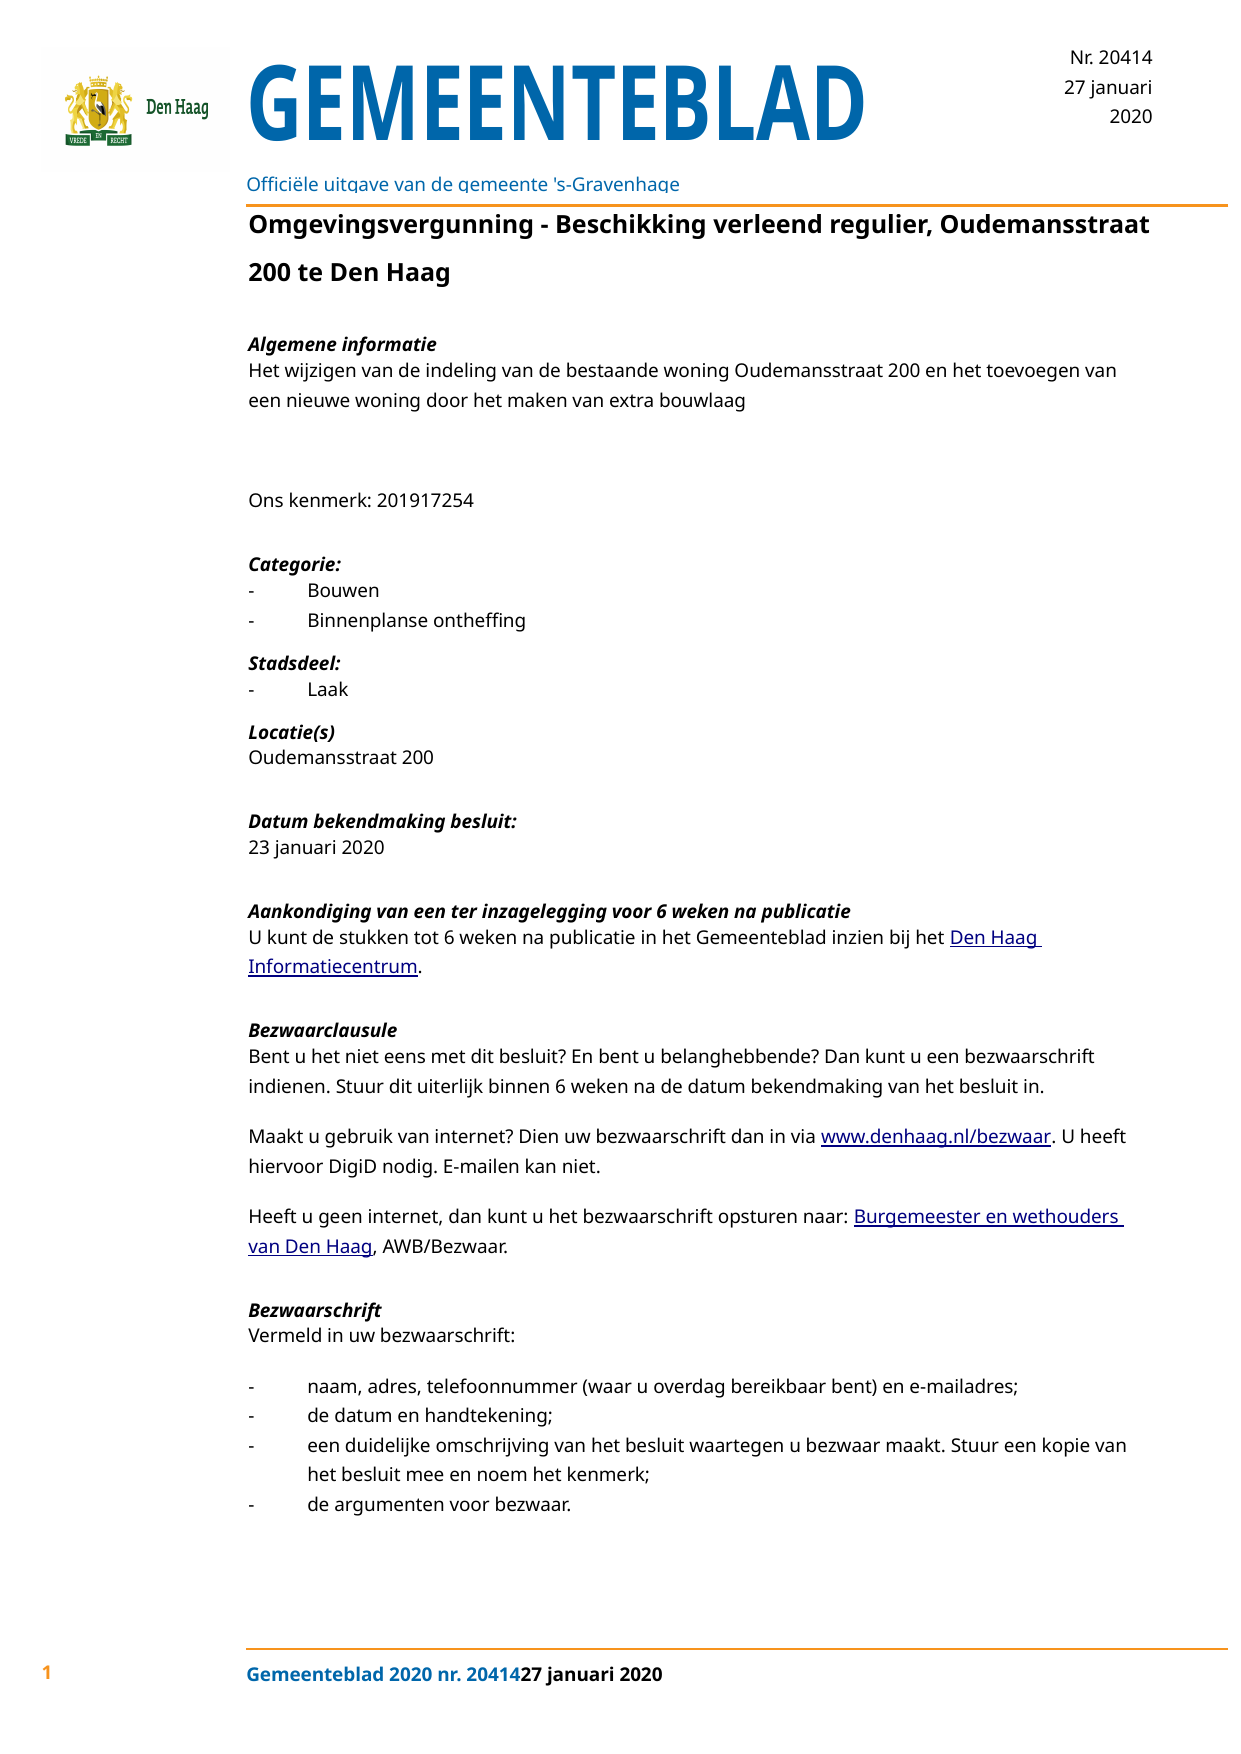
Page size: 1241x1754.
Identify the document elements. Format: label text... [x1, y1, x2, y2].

text Stadsdeel: [248, 650, 1152, 676]
list de datum en handtekening; [248, 1402, 1152, 1428]
text Bezwaarschrift [248, 1297, 1152, 1322]
text Maakt u gebruik van internet? Dien uw bezwaarschrift dan in via www.denhaag.nl/bezwaar. U heeft hiervoor DigiD nodig. E-mailen kan niet. [248, 1123, 1152, 1178]
text Heeft u geen internet, dan kunt u het bezwaarschrift opsturen naar: Burgemeester en wethouders van Den Haag, AWB/Bezwaar. [248, 1203, 1152, 1258]
picture [41, 47, 231, 172]
text Vermeld in uw bezwaarschrift: [248, 1322, 1152, 1348]
text Bent u het niet eens met dit besluit? En bent u belanghebbende? Dan kunt u een bezwaarschrift indienen. Stuur dit uiterlijk binnen 6 weken na de datum bekendmaking van het besluit in. [248, 1043, 1152, 1098]
list naam, adres, telefoonnummer (waar u overdag bereikbaar bent) en e-mailadres; [248, 1373, 1152, 1399]
text 23 januari 2020 [248, 834, 1152, 860]
list Bouwen [248, 577, 1152, 603]
text Algemene informatie [248, 331, 1152, 357]
text Locatie(s) [248, 719, 1152, 744]
list de argumenten voor bezwaar. [248, 1491, 1152, 1517]
text Oudemansstraat 200 [248, 744, 1152, 770]
list een duidelijke omschrijving van het besluit waartegen u bezwaar maakt. Stuur een kopie van het besluit mee en noem het kenmerk; [248, 1432, 1152, 1487]
text Categorie: [248, 552, 1152, 577]
text Het wijzigen van de indeling van de bestaande woning Oudemansstraat 200 en het toevoegen van een nieuwe woning door het maken van extra bouwlaag [248, 357, 1152, 412]
list Binnenplanse ontheffing [248, 607, 1152, 633]
list Laak [248, 676, 1152, 701]
text Datum bekendmaking besluit: [248, 808, 1152, 834]
text Bezwaarclausule [248, 1017, 1152, 1043]
text Ons kenmerk: 201917254 [248, 488, 1152, 513]
text Aankondiging van een ter inzagelegging voor 6 weken na publicatie [248, 898, 1152, 924]
text Omgevingsvergunning - Beschikking verleend regulier, Oudemansstraat 200 te Den Haag [248, 207, 1152, 288]
text U kunt de stukken tot 6 weken na publicatie in het Gemeenteblad inzien bij het Den Haag Informatiecentrum. [248, 924, 1152, 979]
